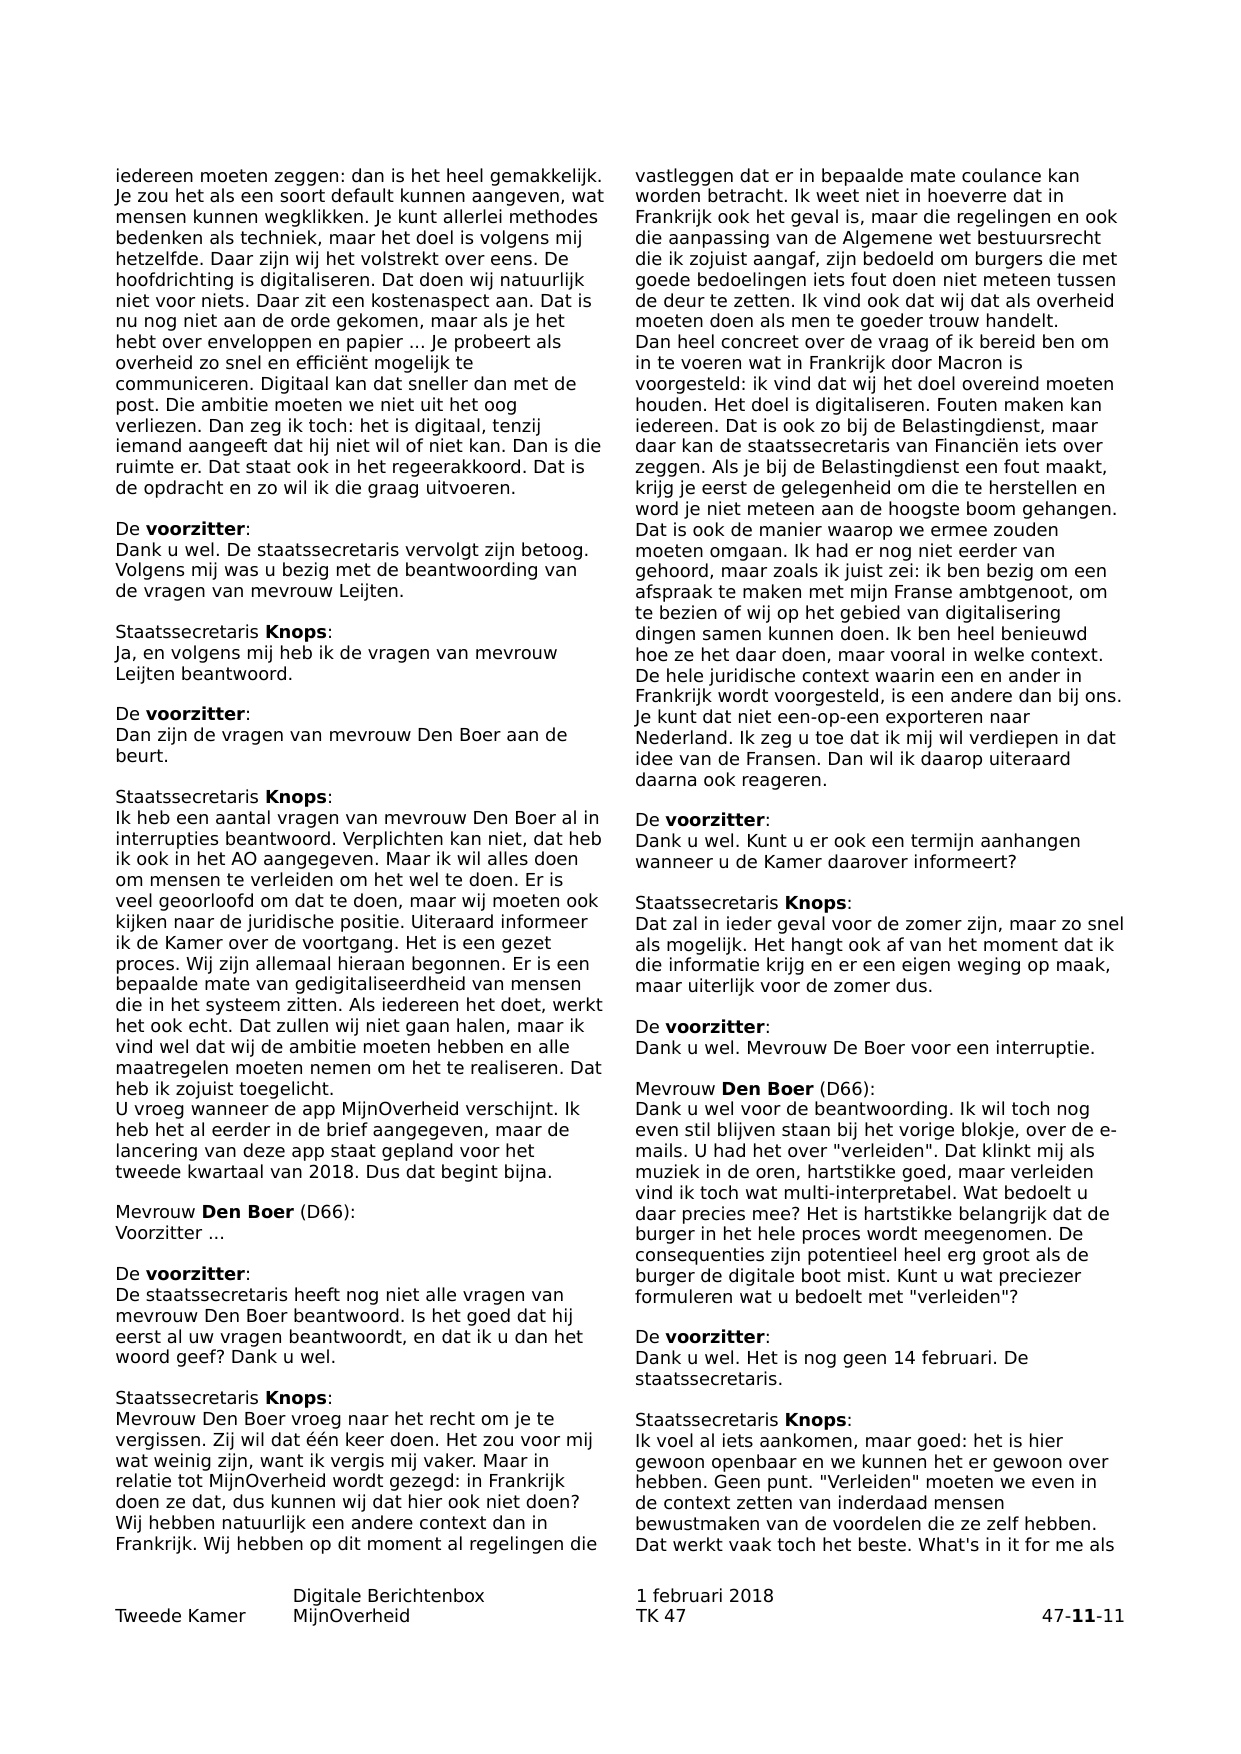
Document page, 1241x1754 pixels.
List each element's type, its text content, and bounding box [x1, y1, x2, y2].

text Staatssecretaris Knops: [635, 1410, 1125, 1431]
text Staatssecretaris Knops: [115, 622, 605, 643]
text Staatssecretaris Knops: [115, 787, 605, 807]
text Dank u wel voor de beantwoording. Ik wil toch nog even stil blijven staan bij het vorige blokje, over de e-mails. U had het over "verleiden". Dat klinkt mij als muziek in de oren, hartstikke goed, maar verleiden vind ik toch wat multi-interpretabel. Wat bedoelt u daar precies mee? Het is hartstikke belangrijk dat de burger in het hele proces wordt meegenomen. De consequenties zijn potentieel heel erg groot als de burger de digitale boot mist. Kunt u wat preciezer formuleren wat u bedoelt met "verleiden"? [635, 1099, 1125, 1307]
text Ja, en volgens mij heb ik de vragen van mevrouw Leijten beantwoord. [115, 643, 605, 684]
text De voorzitter: [635, 810, 1125, 831]
text Dat zal in ieder geval voor de zomer zijn, maar zo snel als mogelijk. Het hangt ook af van het moment dat ik die informatie krijg en er een eigen weging op maak, maar uiterlijk voor de zomer dus. [635, 913, 1125, 997]
text Staatssecretaris Knops: [115, 1388, 605, 1409]
text U vroeg wanneer de app MijnOverheid verschijnt. Ik heb het al eerder in de brief aangegeven, maar de lancering van deze app staat gepland voor het tweede kwartaal van 2018. Dus dat begint bijna. [115, 1099, 605, 1182]
text De voorzitter: [115, 704, 605, 725]
text De voorzitter: [635, 1327, 1125, 1348]
text Ik heb een aantal vragen van mevrouw Den Boer al in interrupties beantwoord. Verplichten kan niet, dat heb ik ook in het AO aangegeven. Maar ik wil alles doen om mensen te verleiden om het wel te doen. Er is veel geoorloofd om dat te doen, maar wij moeten ook kijken naar de juridische positie. Uiteraard informeer ik de Kamer over de voortgang. Het is een gezet proces. Wij zijn allemaal hieraan begonnen. Er is een bepaalde mate van gedigitaliseerdheid van mensen die in het systeem zitten. Als iedereen het doet, werkt het ook echt. Dat zullen wij niet gaan halen, maar ik vind wel dat wij de ambitie moeten hebben en alle maatregelen moeten nemen om het te realiseren. Dat heb ik zojuist toegelicht. [115, 807, 605, 1099]
text Dank u wel. Mevrouw De Boer voor een interruptie. [635, 1037, 1125, 1058]
text Dan zijn de vragen van mevrouw Den Boer aan de beurt. [115, 725, 605, 767]
text Dank u wel. Het is nog geen 14 februari. De staatssecretaris. [635, 1348, 1125, 1390]
text De voorzitter: [115, 1264, 605, 1285]
text Mevrouw Den Boer (D66): [115, 1202, 605, 1223]
text Dan heel concreet over de vraag of ik bereid ben om in te voeren wat in Frankrijk door Macron is voorgesteld: ik vind dat wij het doel overeind moeten houden. Het doel is digitaliseren. Fouten maken kan iedereen. Dat is ook zo bij de Belastingdienst, maar daar kan de staatssecretaris van Financiën iets over zeggen. Als je bij de Belastingdienst een fout maakt, krijg je eerst de gelegenheid om die te herstellen en word je niet meteen aan de hoogste boom gehangen. Dat is ook de manier waarop we ermee zouden moeten omgaan. Ik had er nog niet eerder van gehoord, maar zoals ik juist zei: ik ben bezig om een afspraak te maken met mijn Franse ambtgenoot, om te bezien of wij op het gebied van digitalisering dingen samen kunnen doen. Ik ben heel benieuwd hoe ze het daar doen, maar vooral in welke context. De hele juridische context waarin een en ander in Frankrijk wordt voorgesteld, is een andere dan bij ons. Je kunt dat niet een-op-een exporteren naar Nederland. Ik zeg u toe dat ik mij wil verdiepen in dat idee van de Fransen. Dan wil ik daarop uiteraard daarna ook reageren. [635, 332, 1125, 790]
text Mevrouw Den Boer vroeg naar het recht om je te vergissen. Zij wil dat één keer doen. Het zou voor mij wat weinig zijn, want ik vergis mij vaker. Maar in relatie tot MijnOverheid wordt gezegd: in Frankrijk doen ze dat, dus kunnen wij dat hier ook niet doen? Wij hebben natuurlijk een andere context dan in Frankrijk. Wij hebben op dit moment al regelingen die [115, 1409, 605, 1554]
text iedereen moeten zeggen: dan is het heel gemakkelijk. Je zou het als een soort default kunnen aangeven, wat mensen kunnen wegklikken. Je kunt allerlei methodes bedenken als techniek, maar het doel is volgens mij hetzelfde. Daar zijn wij het volstrekt over eens. De hoofdrichting is digitaliseren. Dat doen wij natuurlijk niet voor niets. Daar zit een kostenaspect aan. Dat is nu nog niet aan de orde gekomen, maar als je het hebt over enveloppen en papier ... Je probeert als overheid zo snel en efficiënt mogelijk te communiceren. Digitaal kan dat sneller dan met de post. Die ambitie moeten we niet uit het oog verliezen. Dan zeg ik toch: het is digitaal, tenzij iemand aangeeft dat hij niet wil of niet kan. Dan is die ruimte er. Dat staat ook in het regeerakkoord. Dat is de opdracht en zo wil ik die graag uitvoeren. [115, 165, 605, 499]
text Dank u wel. Kunt u er ook een termijn aanhangen wanneer u de Kamer daarover informeert? [635, 831, 1125, 873]
text De voorzitter: [635, 1017, 1125, 1037]
text Ik voel al iets aankomen, maar goed: het is hier gewoon openbaar en we kunnen het er gewoon over hebben. Geen punt. "Verleiden" moeten we even in de context zetten van inderdaad mensen bewustmaken van de voordelen die ze zelf hebben. Dat werkt vaak toch het beste. What's in it for me als [635, 1431, 1125, 1556]
text De staatssecretaris heeft nog niet alle vragen van mevrouw Den Boer beantwoord. Is het goed dat hij eerst al uw vragen beantwoordt, en dat ik u dan het woord geef? Dank u wel. [115, 1285, 605, 1368]
text Voorzitter ... [115, 1223, 605, 1244]
text De voorzitter: [115, 519, 605, 539]
text Dank u wel. De staatssecretaris vervolgt zijn betoog. Volgens mij was u bezig met de beantwoording van de vragen van mevrouw Leijten. [115, 539, 605, 602]
text Staatssecretaris Knops: [635, 893, 1125, 913]
text Mevrouw Den Boer (D66): [635, 1078, 1125, 1099]
text vastleggen dat er in bepaalde mate coulance kan worden betracht. Ik weet niet in hoeverre dat in Frankrijk ook het geval is, maar die regelingen en ook die aanpassing van de Algemene wet bestuursrecht die ik zojuist aangaf, zijn bedoeld om burgers die met goede bedoelingen iets fout doen niet meteen tussen de deur te zetten. Ik vind ook dat wij dat als overheid moeten doen als men te goeder trouw handelt. [635, 165, 1125, 332]
